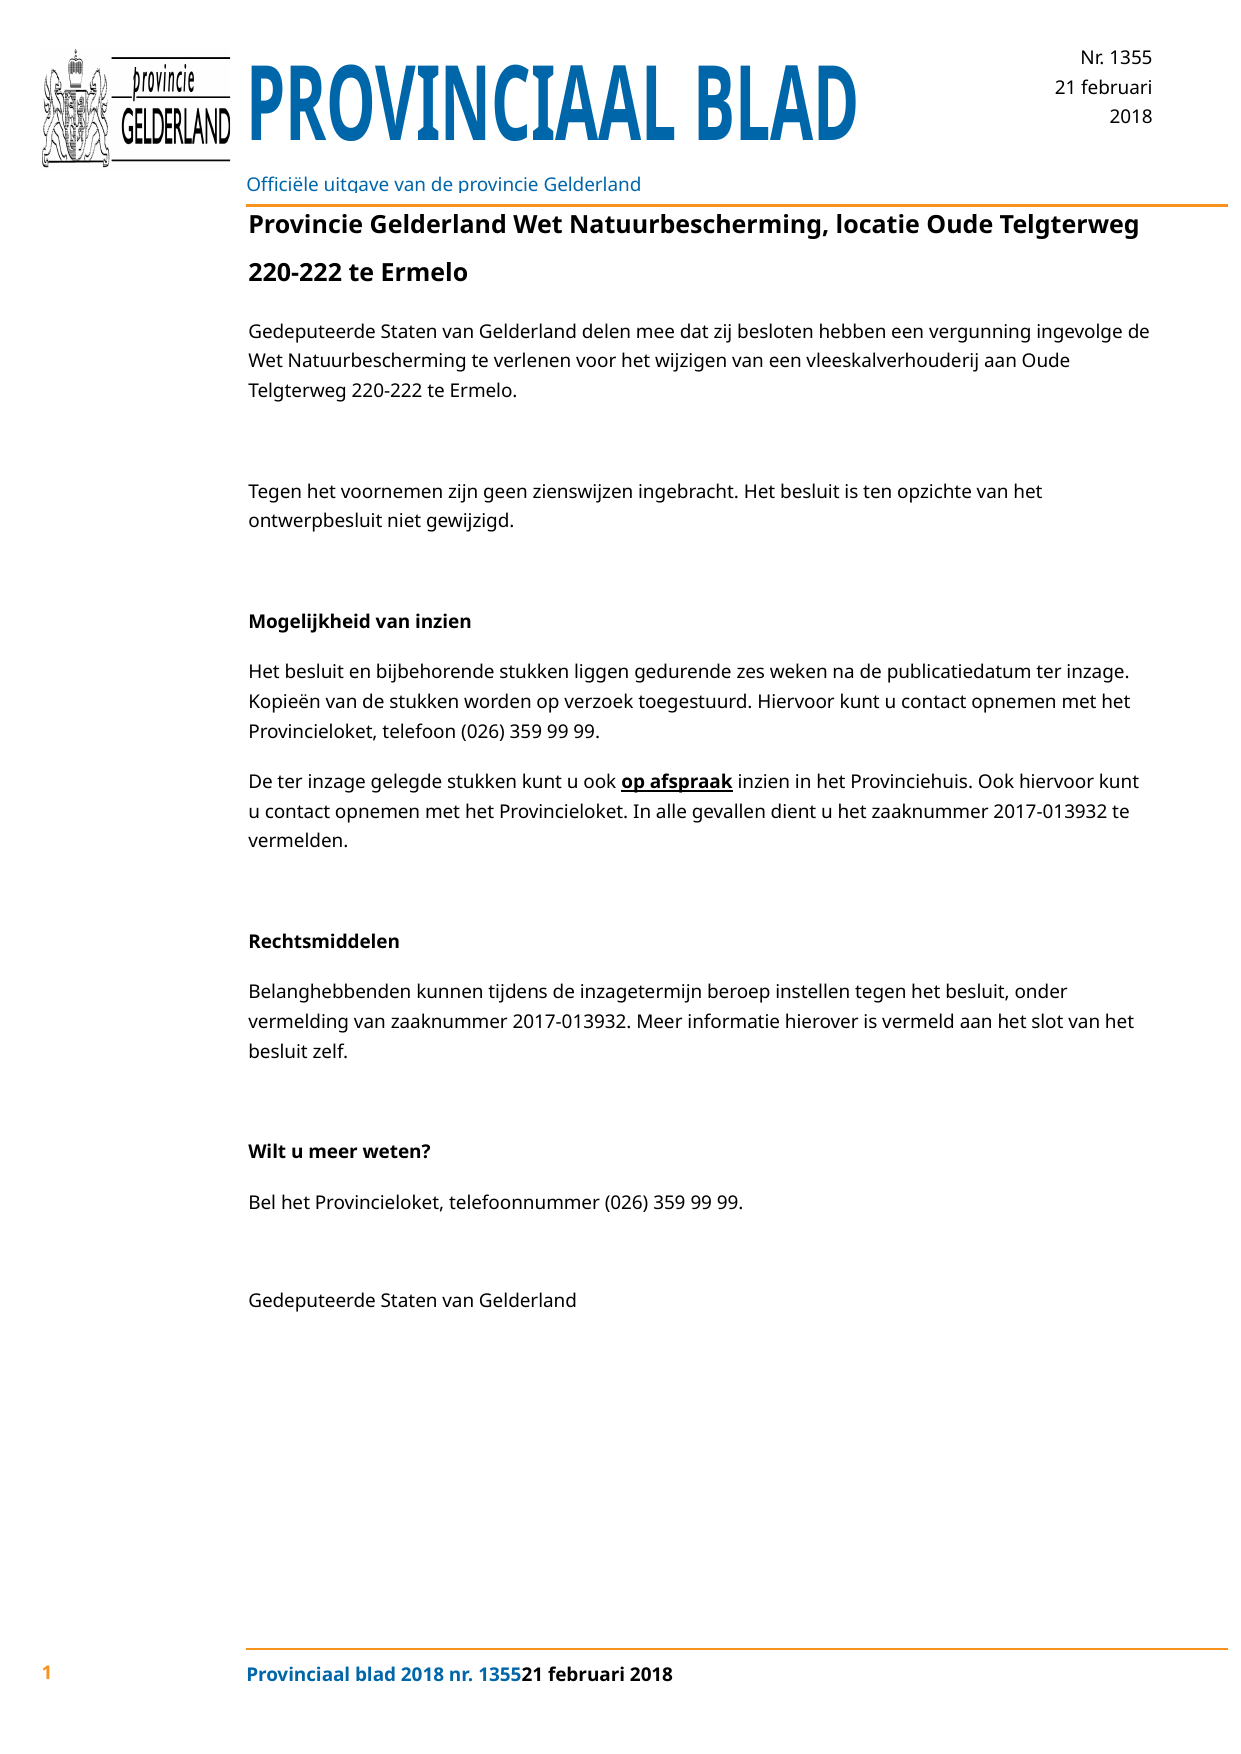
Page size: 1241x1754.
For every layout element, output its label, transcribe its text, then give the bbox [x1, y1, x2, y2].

text Het besluit en bijbehorende stukken liggen gedurende zes weken na de publicatiedatum ter inzage. Kopieën van de stukken worden op verzoek toegestuurd. Hiervoor kunt u contact opnemen met het Provincieloket, telefoon (026) 359 99 99. [248, 659, 1152, 744]
text Mogelijkheid van inzien [248, 608, 1152, 634]
text Bel het Provincieloket, telefoonnummer (026) 359 99 99. [248, 1189, 1152, 1215]
text Belanghebbenden kunnen tijdens de inzagetermijn beroep instellen tegen het besluit, onder vermelding van zaaknummer 2017-013932. Meer informatie hierover is vermeld aan het slot van het besluit zelf. [248, 979, 1152, 1064]
text Wilt u meer weten? [248, 1139, 1152, 1164]
text De ter inzage gelegde stukken kunt u ook op afspraak inzien in het Provinciehuis. Ook hiervoor kunt u contact opnemen met het Provincieloket. In alle gevallen dient u het zaaknummer 2017-013932 te vermelden. [248, 768, 1152, 853]
text Rechtsmiddelen [248, 928, 1152, 954]
text Gedeputeerde Staten van Gelderland [248, 1287, 1152, 1313]
picture [41, 47, 231, 172]
text Provincie Gelderland Wet Natuurbescherming, locatie Oude Telgterweg 220-222 te Ermelo [248, 207, 1152, 288]
text Tegen het voornemen zijn geen zienswijzen ingebracht. Het besluit is ten opzichte van het ontwerpbesluit niet gewijzigd. [248, 478, 1152, 533]
text Gedeputeerde Staten van Gelderland delen mee dat zij besloten hebben een vergunning ingevolge de Wet Natuurbescherming te verlenen voor het wijzigen van een vleeskalverhouderij aan Oude Telgterweg 220-222 te Ermelo. [248, 318, 1152, 403]
